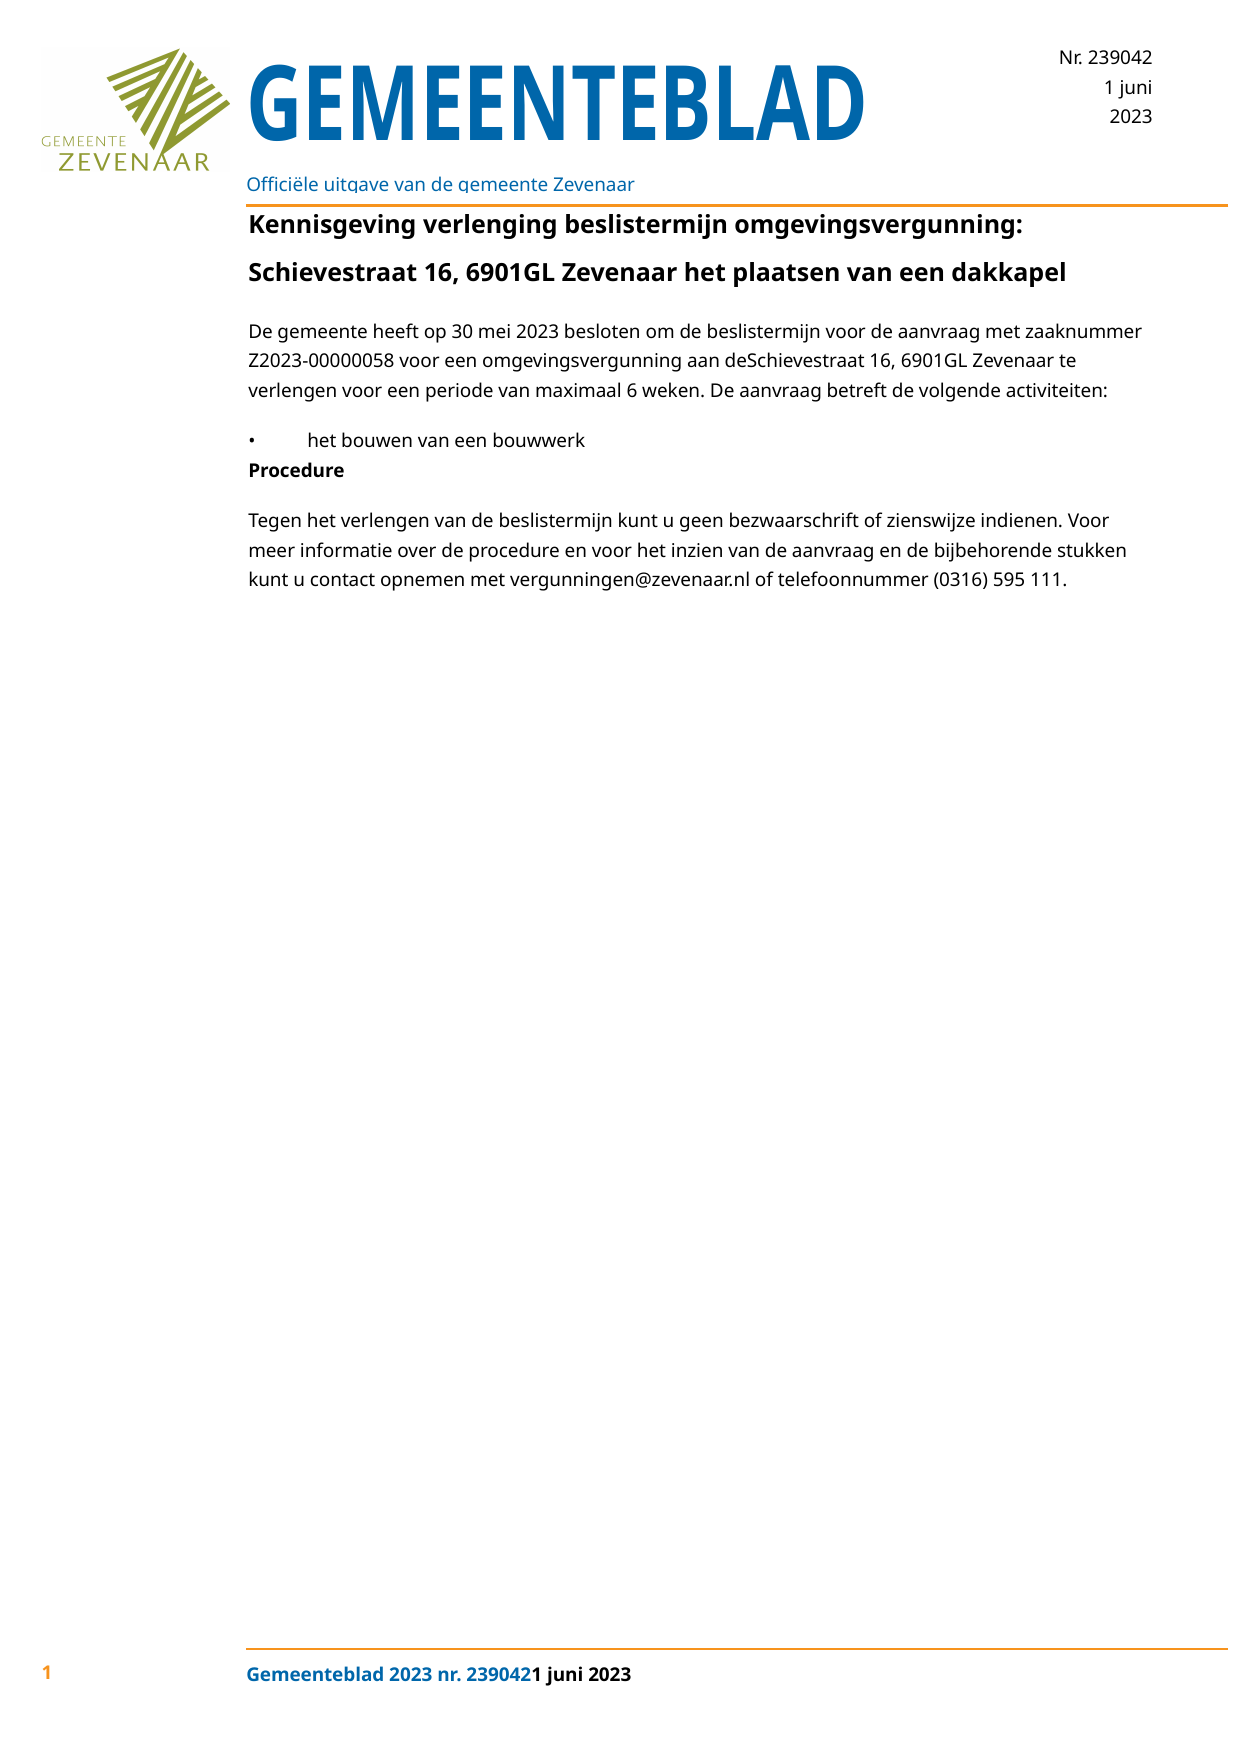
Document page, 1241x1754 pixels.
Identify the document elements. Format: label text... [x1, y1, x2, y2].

text De gemeente heeft op 30 mei 2023 besloten om de beslistermijn voor de aanvraag met zaaknummer Z2023-00000058 voor een omgevingsvergunning aan deSchievestraat 16, 6901GL Zevenaar te verlengen voor een periode van maximaal 6 weken. De aanvraag betreft de volgende activiteiten: [248, 318, 1152, 403]
text Kennisgeving verlenging beslistermijn omgevingsvergunning: Schievestraat 16, 6901GL Zevenaar het plaatsen van een dakkapel [248, 207, 1152, 288]
text Tegen het verlengen van de beslistermijn kunt u geen bezwaarschrift of zienswijze indienen. Voor meer informatie over de procedure en voor het inzien van de aanvraag en de bijbehorende stukken kunt u contact opnemen met vergunningen@zevenaar.nl of telefoonnummer (0316) 595 111. [248, 507, 1152, 592]
picture [41, 47, 231, 172]
text Procedure [248, 457, 1152, 483]
list het bouwen van een bouwwerk [248, 427, 1152, 453]
